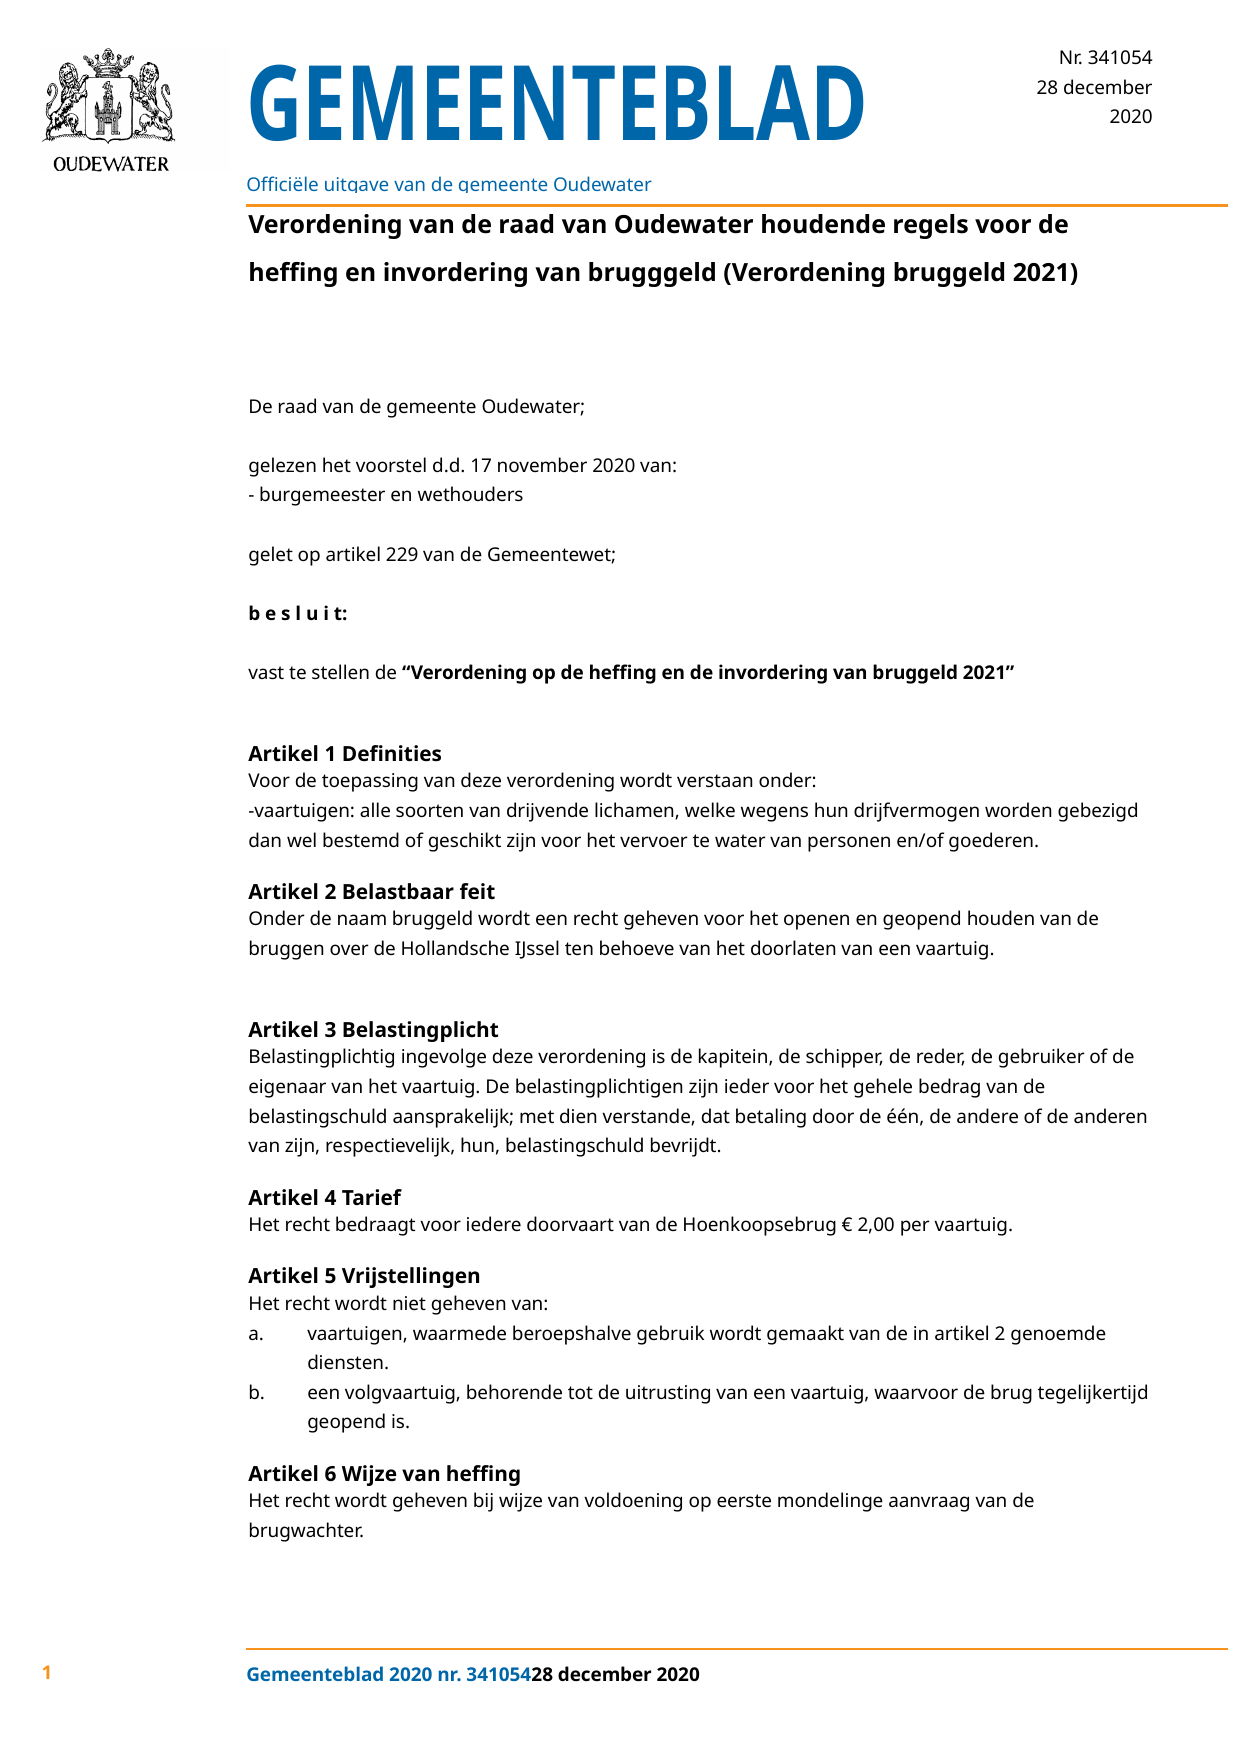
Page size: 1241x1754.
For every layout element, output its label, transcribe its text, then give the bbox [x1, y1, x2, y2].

text Artikel 3 Belastingplicht [248, 1015, 1152, 1044]
text Belastingplichtig ingevolge deze verordening is de kapitein, de schipper, de reder, de gebruiker of de eigenaar van het vaartuig. De belastingplichtigen zijn ieder voor het gehele bedrag van de belastingschuld aansprakelijk; met dien verstande, dat betaling door de één, de andere of de anderen van zijn, respectievelijk, hun, belastingschuld bevrijdt. [248, 1044, 1152, 1158]
text Artikel 5 Vrijstellingen [248, 1262, 1152, 1290]
text - burgemeester en wethouders [248, 482, 1152, 507]
picture [41, 47, 231, 172]
text vast te stellen de “Verordening op de heffing en de invordering van bruggeld 2021” [248, 659, 1152, 685]
list een volgvaartuig, behorende tot de uitrusting van een vaartuig, waarvoor de brug tegelijkertijd geopend is. [248, 1379, 1152, 1434]
text b e s l u i t: [248, 600, 1152, 626]
text Artikel 2 Belastbaar feit [248, 877, 1152, 906]
text Artikel 6 Wijze van heffing [248, 1459, 1152, 1487]
text -vaartuigen: alle soorten van drijvende lichamen, welke wegens hun drijfvermogen worden gebezigd dan wel bestemd of geschikt zijn voor het vervoer te water van personen en/of goederen. [248, 797, 1152, 852]
text Artikel 1 Definities [248, 739, 1152, 768]
text Het recht wordt niet geheven van: [248, 1290, 1152, 1316]
text Het recht wordt geheven bij wijze van voldoening op eerste mondelinge aanvraag van de brugwachter. [248, 1487, 1152, 1543]
list vaartuigen, waarmede beroepshalve gebruik wordt gemaakt van de in artikel 2 genoemde diensten. [248, 1320, 1152, 1375]
text Voor de toepassing van deze verordening wordt verstaan onder: [248, 768, 1152, 793]
text Onder de naam bruggeld wordt een recht geheven voor het openen en geopend houden van de bruggen over de Hollandsche IJssel ten behoeve van het doorlaten van een vaartuig. [248, 906, 1152, 961]
text Het recht bedraagt voor iedere doorvaart van de Hoenkoopsebrug € 2,00 per vaartuig. [248, 1211, 1152, 1237]
text gelezen het voorstel d.d. 17 november 2020 van: [248, 452, 1152, 478]
text Artikel 4 Tarief [248, 1183, 1152, 1211]
text Verordening van de raad van Oudewater houdende regels voor de heffing en invordering van brugggeld (Verordening bruggeld 2021) [248, 207, 1152, 288]
text De raad van de gemeente Oudewater; [248, 393, 1152, 419]
text gelet op artikel 229 van de Gemeentewet; [248, 541, 1152, 567]
